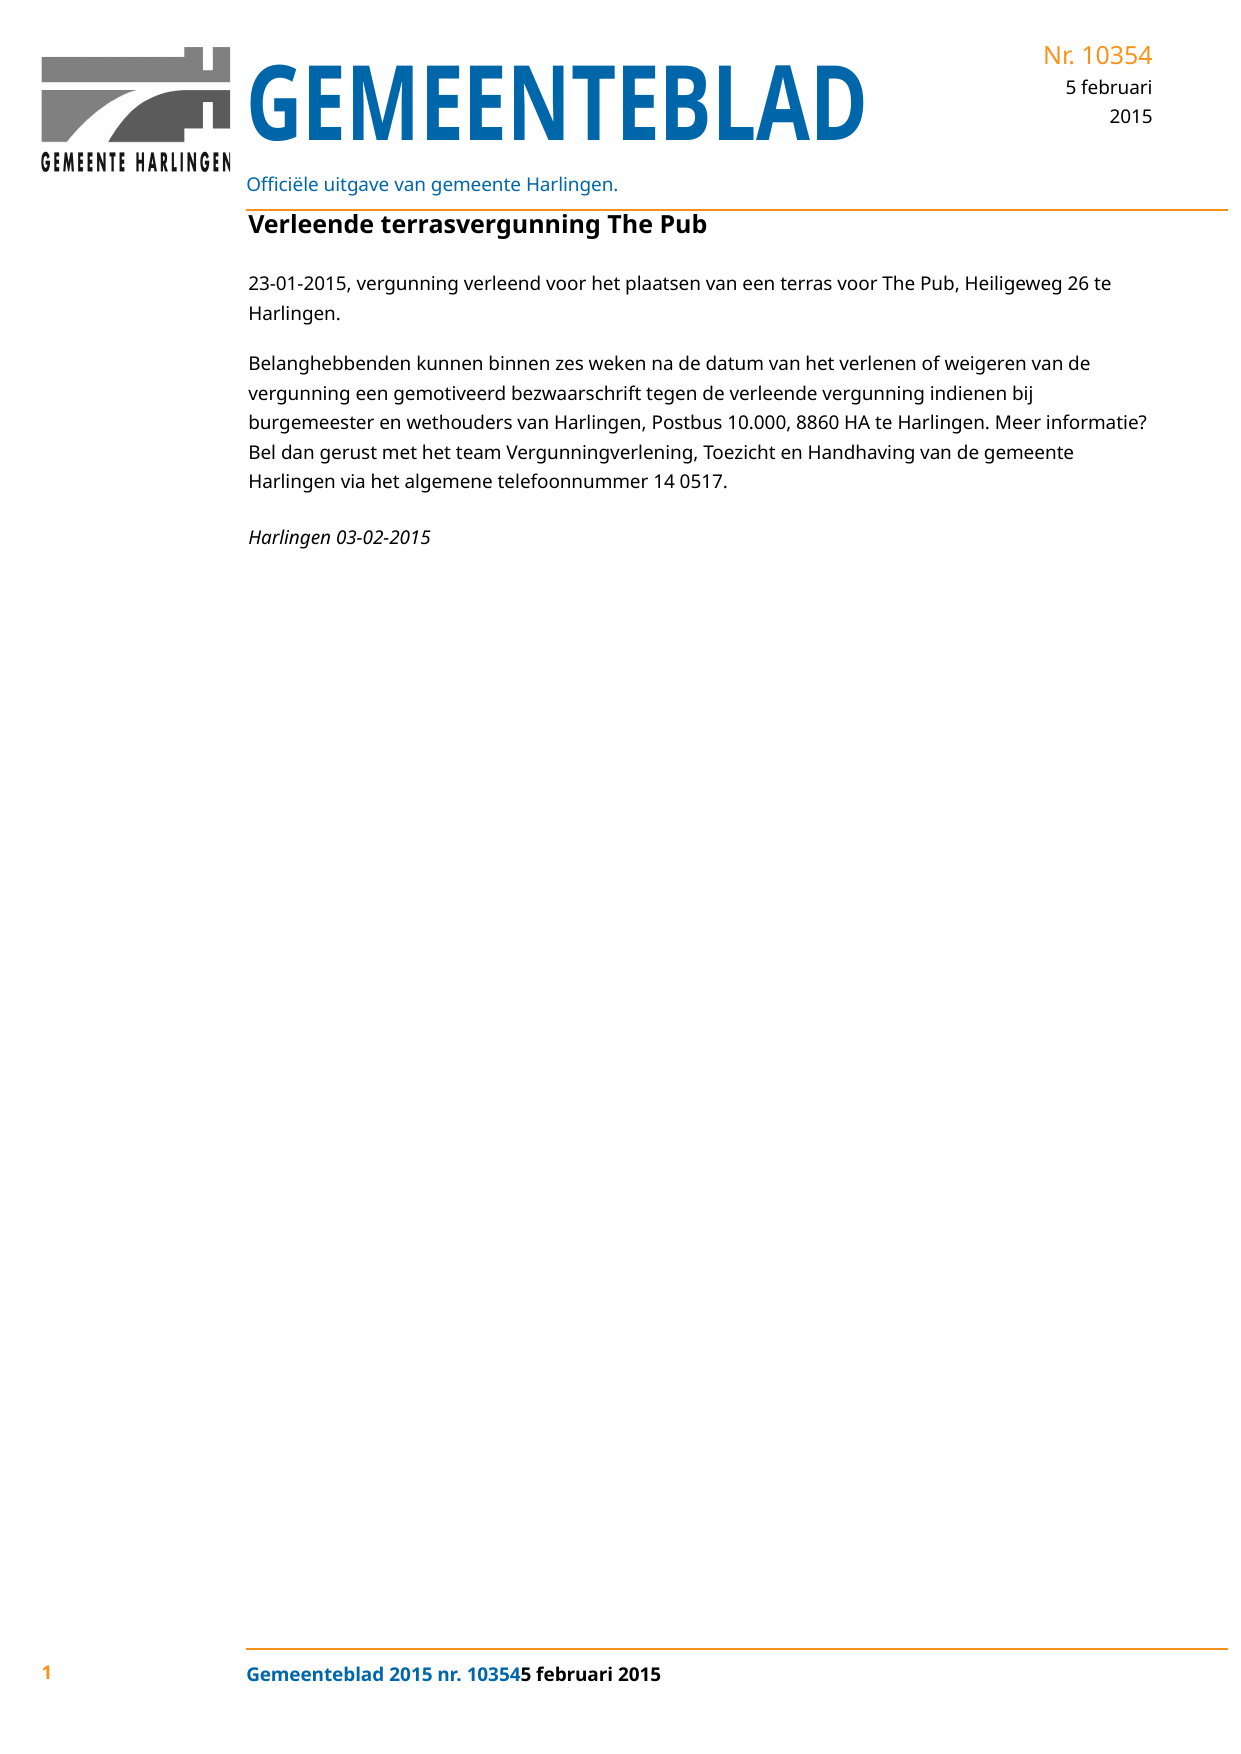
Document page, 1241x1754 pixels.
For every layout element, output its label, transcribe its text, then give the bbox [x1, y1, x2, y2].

picture [41, 47, 231, 172]
text Harlingen 03-02-2015 [248, 524, 1152, 550]
text Belanghebbenden kunnen binnen zes weken na de datum van het verlenen of weigeren van de vergunning een gemotiveerd bezwaarschrift tegen de verleende vergunning indienen bij burgemeester en wethouders van Harlingen, Postbus 10.000, 8860 HA te Harlingen. Meer informatie? Bel dan gerust met het team Vergunningverlening, Toezicht en Handhaving van de gemeente Harlingen via het algemene telefoonnummer 14 0517. [248, 350, 1152, 494]
text Verleende terrasvergunning The Pub [248, 211, 1152, 241]
text 23-01-2015, vergunning verleend voor het plaatsen van een terras voor The Pub, Heiligeweg 26 te Harlingen. [248, 270, 1152, 326]
